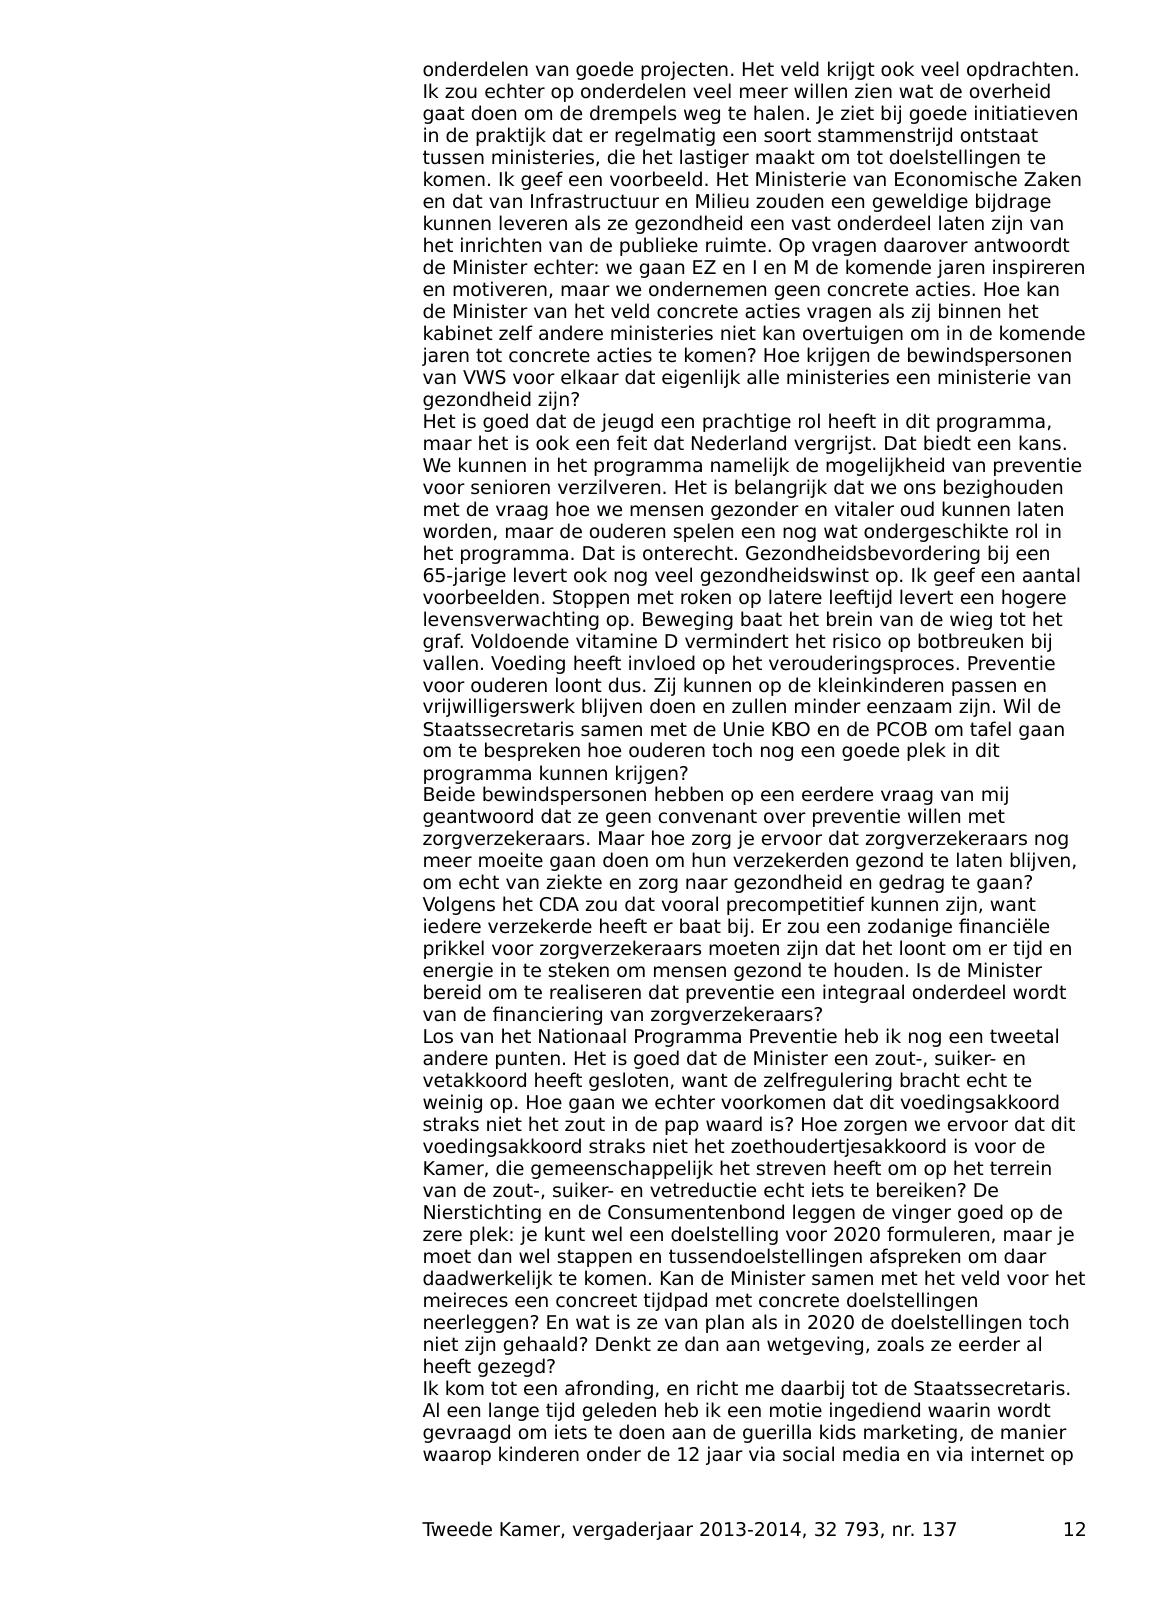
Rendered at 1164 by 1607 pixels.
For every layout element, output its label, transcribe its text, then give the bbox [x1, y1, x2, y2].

text Het is goed dat de jeugd een prachtige rol heeft in dit programma, maar het is ook een feit dat Nederland vergrijst. Dat biedt een kans. We kunnen in het programma namelijk de mogelijkheid van preventie voor senioren verzilveren. Het is belangrijk dat we ons bezighouden met de vraag hoe we mensen gezonder en vitaler oud kunnen laten worden, maar de ouderen spelen een nog wat ondergeschikte rol in het programma. Dat is onterecht. Gezondheidsbevordering bij een 65-jarige levert ook nog veel gezondheidswinst op. Ik geef een aantal voorbeelden. Stoppen met roken op latere leeftijd levert een hogere levensverwachting op. Beweging baat het brein van de wieg tot het graf. Voldoende vitamine D vermindert het risico op botbreuken bij vallen. Voeding heeft invloed op het verouderingsproces. Preventie voor ouderen loont dus. Zij kunnen op de kleinkinderen passen en vrijwilligerswerk blijven doen en zullen minder eenzaam zijn. Wil de Staatssecretaris samen met de Unie KBO en de PCOB om tafel gaan om te bespreken hoe ouderen toch nog een goede plek in dit programma kunnen krijgen? [422, 411, 1087, 784]
text Los van het Nationaal Programma Preventie heb ik nog een tweetal andere punten. Het is goed dat de Minister een zout-, suiker- en vetakkoord heeft gesloten, want de zelfregulering bracht echt te weinig op. Hoe gaan we echter voorkomen dat dit voedingsakkoord straks niet het zout in de pap waard is? Hoe zorgen we ervoor dat dit voedingsakkoord straks niet het zoethoudertjesakkoord is voor de Kamer, die gemeenschappelijk het streven heeft om op het terrein van de zout-, suiker- en vetreductie echt iets te bereiken? De Nierstichting en de Consumentenbond leggen de vinger goed op de zere plek: je kunt wel een doelstelling voor 2020 formuleren, maar je moet dan wel stappen en tussendoelstellingen afspreken om daar daadwerkelijk te komen. Kan de Minister samen met het veld voor het meireces een concreet tijdpad met concrete doelstellingen neerleggen? En wat is ze van plan als in 2020 de doelstellingen toch niet zijn gehaald? Denkt ze dan aan wetgeving, zoals ze eerder al heeft gezegd? [422, 1026, 1087, 1378]
text onderdelen van goede projecten. Het veld krijgt ook veel opdrachten. Ik zou echter op onderdelen veel meer willen zien wat de overheid gaat doen om de drempels weg te halen. Je ziet bij goede initiatieven in de praktijk dat er regelmatig een soort stammenstrijd ontstaat tussen ministeries, die het lastiger maakt om tot doelstellingen te komen. Ik geef een voorbeeld. Het Ministerie van Economische Zaken en dat van Infrastructuur en Milieu zouden een geweldige bijdrage kunnen leveren als ze gezondheid een vast onderdeel laten zijn van het inrichten van de publieke ruimte. Op vragen daarover antwoordt de Minister echter: we gaan EZ en I en M de komende jaren inspireren en motiveren, maar we ondernemen geen concrete acties. Hoe kan de Minister van het veld concrete acties vragen als zij binnen het kabinet zelf andere ministeries niet kan overtuigen om in de komende jaren tot concrete acties te komen? Hoe krijgen de bewindspersonen van VWS voor elkaar dat eigenlijk alle ministeries een ministerie van gezondheid zijn? [422, 59, 1087, 411]
text Ik kom tot een afronding, en richt me daarbij tot de Staatssecretaris. Al een lange tijd geleden heb ik een motie ingediend waarin wordt gevraagd om iets te doen aan de guerilla kids marketing, de manier waarop kinderen onder de 12 jaar via social media en via internet op [422, 1378, 1087, 1466]
text Beide bewindspersonen hebben op een eerdere vraag van mij geantwoord dat ze geen convenant over preventie willen met zorgverzekeraars. Maar hoe zorg je ervoor dat zorgverzekeraars nog meer moeite gaan doen om hun verzekerden gezond te laten blijven, om echt van ziekte en zorg naar gezondheid en gedrag te gaan? Volgens het CDA zou dat vooral precompetitief kunnen zijn, want iedere verzekerde heeft er baat bij. Er zou een zodanige financiële prikkel voor zorgverzekeraars moeten zijn dat het loont om er tijd en energie in te steken om mensen gezond te houden. Is de Minister bereid om te realiseren dat preventie een integraal onderdeel wordt van de financiering van zorgverzekeraars? [422, 784, 1087, 1026]
